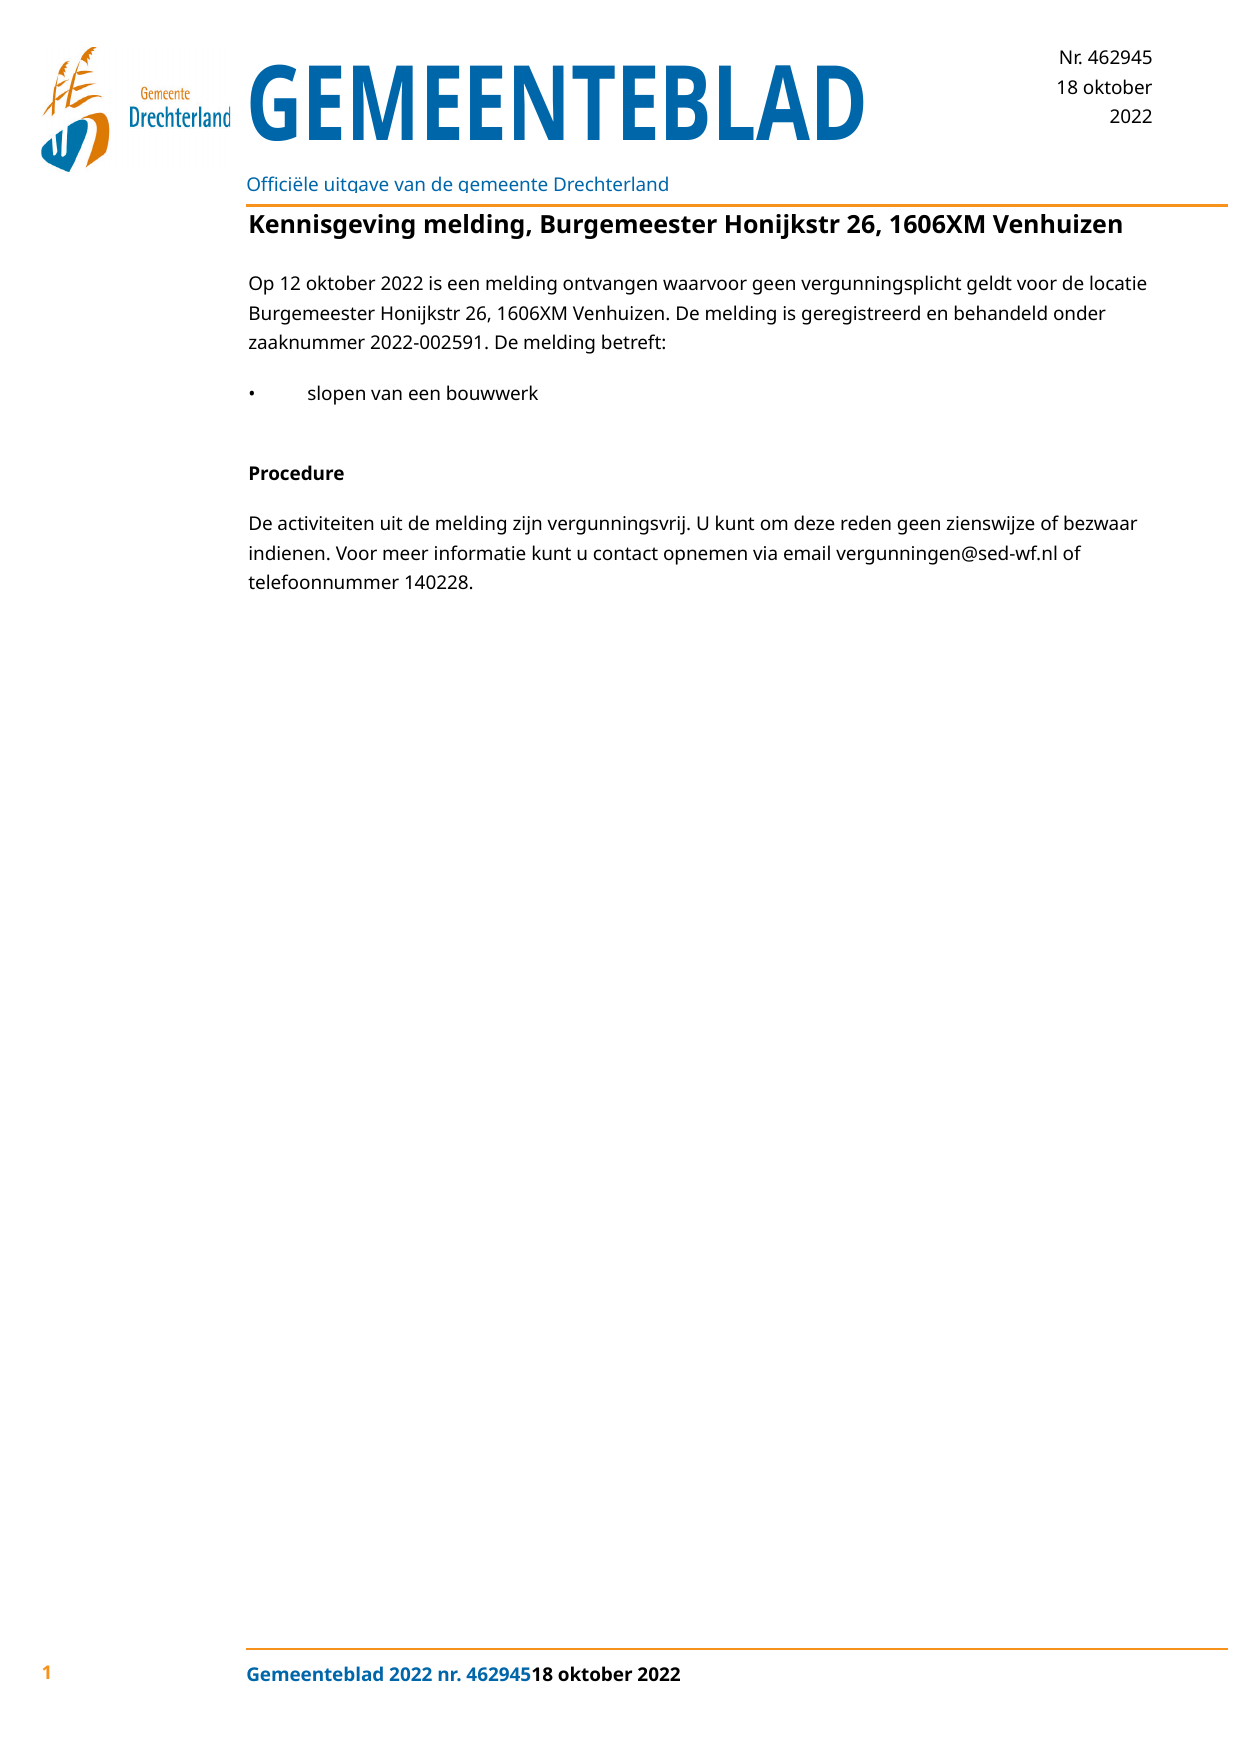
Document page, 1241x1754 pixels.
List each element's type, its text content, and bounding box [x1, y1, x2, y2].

text Kennisgeving melding, Burgemeester Honijkstr 26, 1606XM Venhuizen [248, 207, 1152, 241]
list slopen van een bouwwerk [248, 380, 1152, 406]
picture [41, 158, 64, 172]
text De activiteiten uit de melding zijn vergunningsvrij. U kunt om deze reden geen zienswijze of bezwaar indienen. Voor meer informatie kunt u contact opnemen via email vergunningen@sed-wf.nl of telefoonnummer 140228. [248, 510, 1152, 595]
text Procedure [248, 460, 1152, 486]
text Op 12 oktober 2022 is een melding ontvangen waarvoor geen vergunningsplicht geldt voor de locatie Burgemeester Honijkstr 26, 1606XM Venhuizen. De melding is geregistreerd en behandeld onder zaaknummer 2022-002591. De melding betreft: [248, 270, 1152, 355]
picture [41, 47, 231, 172]
picture [226, 115, 231, 124]
